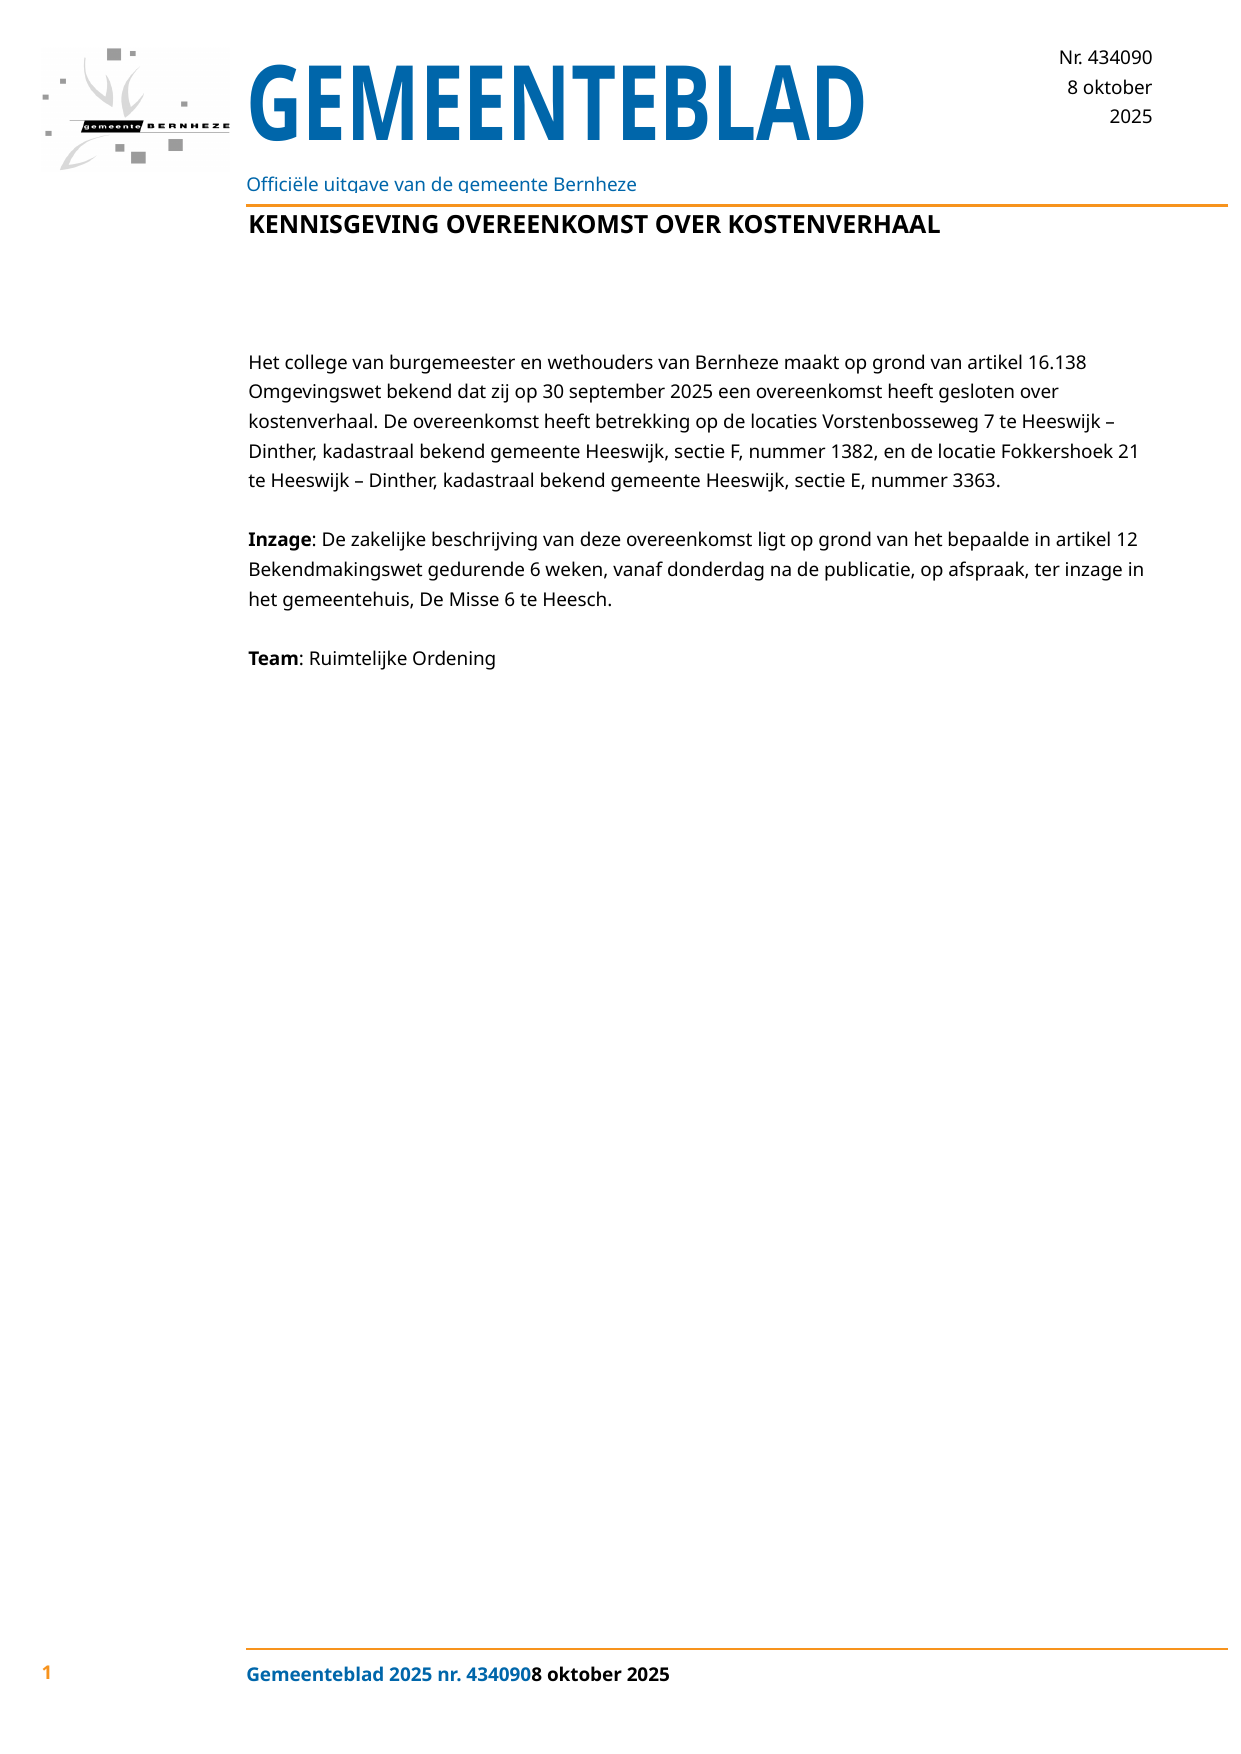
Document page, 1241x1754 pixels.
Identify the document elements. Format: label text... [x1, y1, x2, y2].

text KENNISGEVING OVEREENKOMST OVER KOSTENVERHAAL [248, 207, 1152, 241]
picture [41, 47, 231, 172]
text Team: Ruimtelijke Ordening [248, 645, 1152, 671]
text Inzage: De zakelijke beschrijving van deze overeenkomst ligt op grond van het bepaalde in artikel 12 Bekendmakingswet gedurende 6 weken, vanaf donderdag na de publicatie, op afspraak, ter inzage in het gemeentehuis, De Misse 6 te Heesch. [248, 527, 1152, 612]
text Het college van burgemeester en wethouders van Bernheze maakt op grond van artikel 16.138 Omgevingswet bekend dat zij op 30 september 2025 een overeenkomst heeft gesloten over kostenverhaal. De overeenkomst heeft betrekking op de locaties Vorstenbosseweg 7 te Heeswijk – Dinther, kadastraal bekend gemeente Heeswijk, sectie F, nummer 1382, en de locatie Fokkershoek 21 te Heeswijk – Dinther, kadastraal bekend gemeente Heeswijk, sectie E, nummer 3363. [248, 349, 1152, 493]
